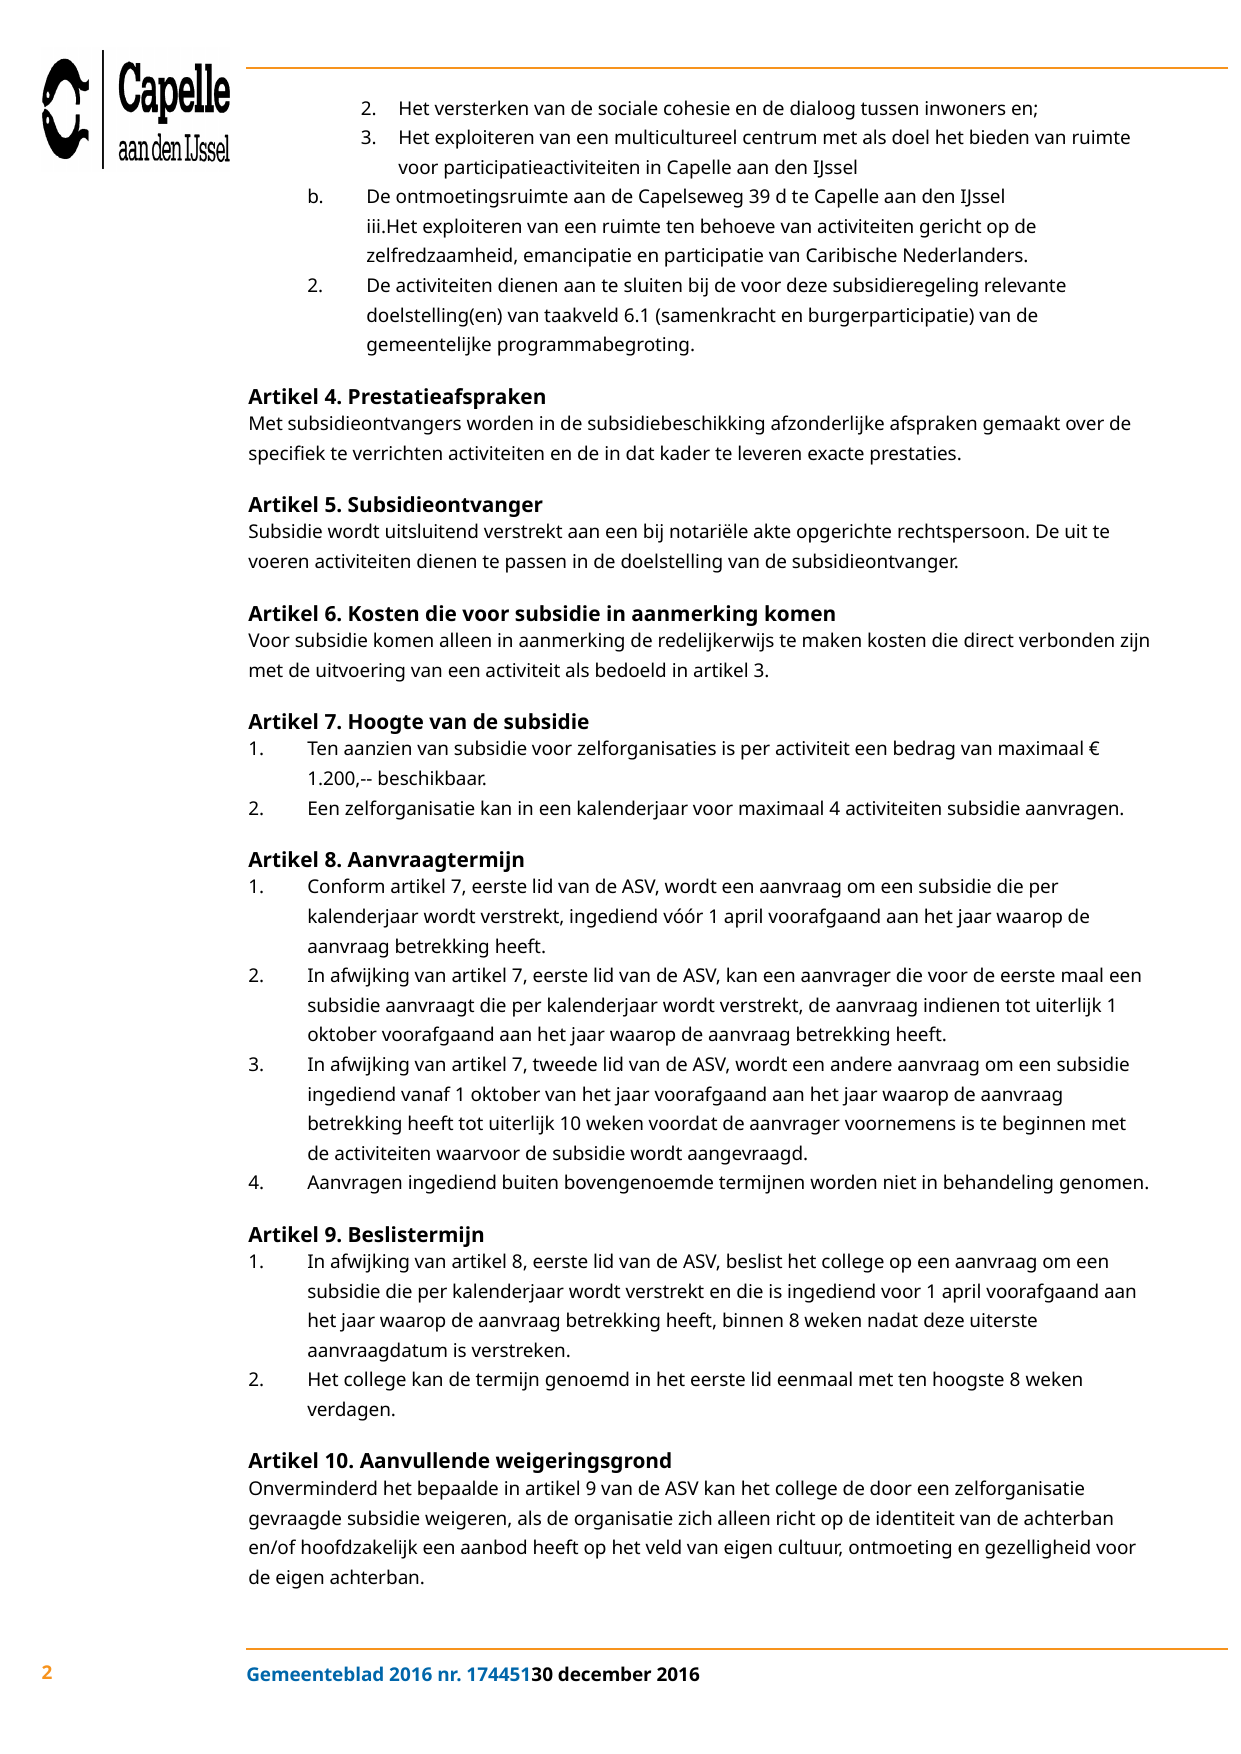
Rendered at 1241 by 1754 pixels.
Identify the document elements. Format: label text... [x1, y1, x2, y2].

list iii.Het exploiteren van een ruimte ten behoeve van activiteiten gericht op de zelfredzaamheid, emancipatie en participatie van Caribische Nederlanders. [307, 213, 1152, 268]
list Aanvragen ingediend buiten bovengenoemde termijnen worden niet in behandeling genomen. [248, 1169, 1152, 1195]
list Conform artikel 7, eerste lid van de ASV, wordt een aanvraag om een subsidie die per kalenderjaar wordt verstrekt, ingediend vóór 1 april voorafgaand aan het jaar waarop de aanvraag betrekking heeft. [248, 874, 1152, 958]
text Artikel 8. Aanvraagtermijn [248, 845, 1152, 874]
list In afwijking van artikel 8, eerste lid van de ASV, beslist het college op een aanvraag om een subsidie die per kalenderjaar wordt verstrekt en die is ingediend voor 1 april voorafgaand aan het jaar waarop de aanvraag betrekking heeft, binnen 8 weken nadat deze uiterste aanvraagdatum is verstreken. [248, 1248, 1152, 1363]
list In afwijking van artikel 7, tweede lid van de ASV, wordt een andere aanvraag om een subsidie ingediend vanaf 1 oktober van het jaar voorafgaand aan het jaar waarop de aanvraag betrekking heeft tot uiterlijk 10 weken voordat de aanvrager voornemens is te beginnen met de activiteiten waarvoor de subsidie wordt aangevraagd. [248, 1051, 1152, 1166]
text Artikel 9. Beslistermijn [248, 1220, 1152, 1248]
list Het versterken van de sociale cohesie en de dialoog tussen inwoners en; [361, 95, 1152, 121]
list De ontmoetingsruimte aan de Capelseweg 39 d te Capelle aan den IJssel [307, 183, 1152, 209]
text Subsidie wordt uitsluitend verstrekt aan een bij notariële akte opgerichte rechtspersoon. De uit te voeren activiteiten dienen te passen in de doelstelling van de subsidieontvanger. [248, 519, 1152, 574]
text Artikel 6. Kosten die voor subsidie in aanmerking komen [248, 599, 1152, 627]
text Onverminderd het bepaalde in artikel 9 van de ASV kan het college de door een zelforganisatie gevraagde subsidie weigeren, als de organisatie zich alleen richt op de identiteit van de achterban en/of hoofdzakelijk een aanbod heeft op het veld van eigen cultuur, ontmoeting en gezelligheid voor de eigen achterban. [248, 1475, 1152, 1589]
text Artikel 5. Subsidieontvanger [248, 490, 1152, 519]
list De activiteiten dienen aan te sluiten bij de voor deze subsidieregeling relevante doelstelling(en) van taakveld 6.1 (samenkracht en burgerparticipatie) van de gemeentelijke programmabegroting. [307, 272, 1152, 357]
text Artikel 7. Hoogte van de subsidie [248, 707, 1152, 736]
text Met subsidieontvangers worden in de subsidiebeschikking afzonderlijke afspraken gemaakt over de specifiek te verrichten activiteiten en de in dat kader te leveren exacte prestaties. [248, 410, 1152, 466]
text Artikel 10. Aanvullende weigeringsgrond [248, 1447, 1152, 1475]
picture [41, 47, 231, 172]
text Artikel 4. Prestatieafspraken [248, 382, 1152, 410]
list Ten aanzien van subsidie voor zelforganisaties is per activiteit een bedrag van maximaal € 1.200,-- beschikbaar. [248, 736, 1152, 791]
list Het exploiteren van een multicultureel centrum met als doel het bieden van ruimte voor participatieactiviteiten in Capelle aan den IJssel [361, 124, 1152, 180]
list Het college kan de termijn genoemd in het eerste lid eenmaal met ten hoogste 8 weken verdagen. [248, 1367, 1152, 1422]
list In afwijking van artikel 7, eerste lid van de ASV, kan een aanvrager die voor de eerste maal een subsidie aanvraagt die per kalenderjaar wordt verstrekt, de aanvraag indienen tot uiterlijk 1 oktober voorafgaand aan het jaar waarop de aanvraag betrekking heeft. [248, 962, 1152, 1047]
list Een zelforganisatie kan in een kalenderjaar voor maximaal 4 activiteiten subsidie aanvragen. [248, 795, 1152, 821]
text Voor subsidie komen alleen in aanmerking de redelijkerwijs te maken kosten die direct verbonden zijn met de uitvoering van een activiteit als bedoeld in artikel 3. [248, 627, 1152, 682]
